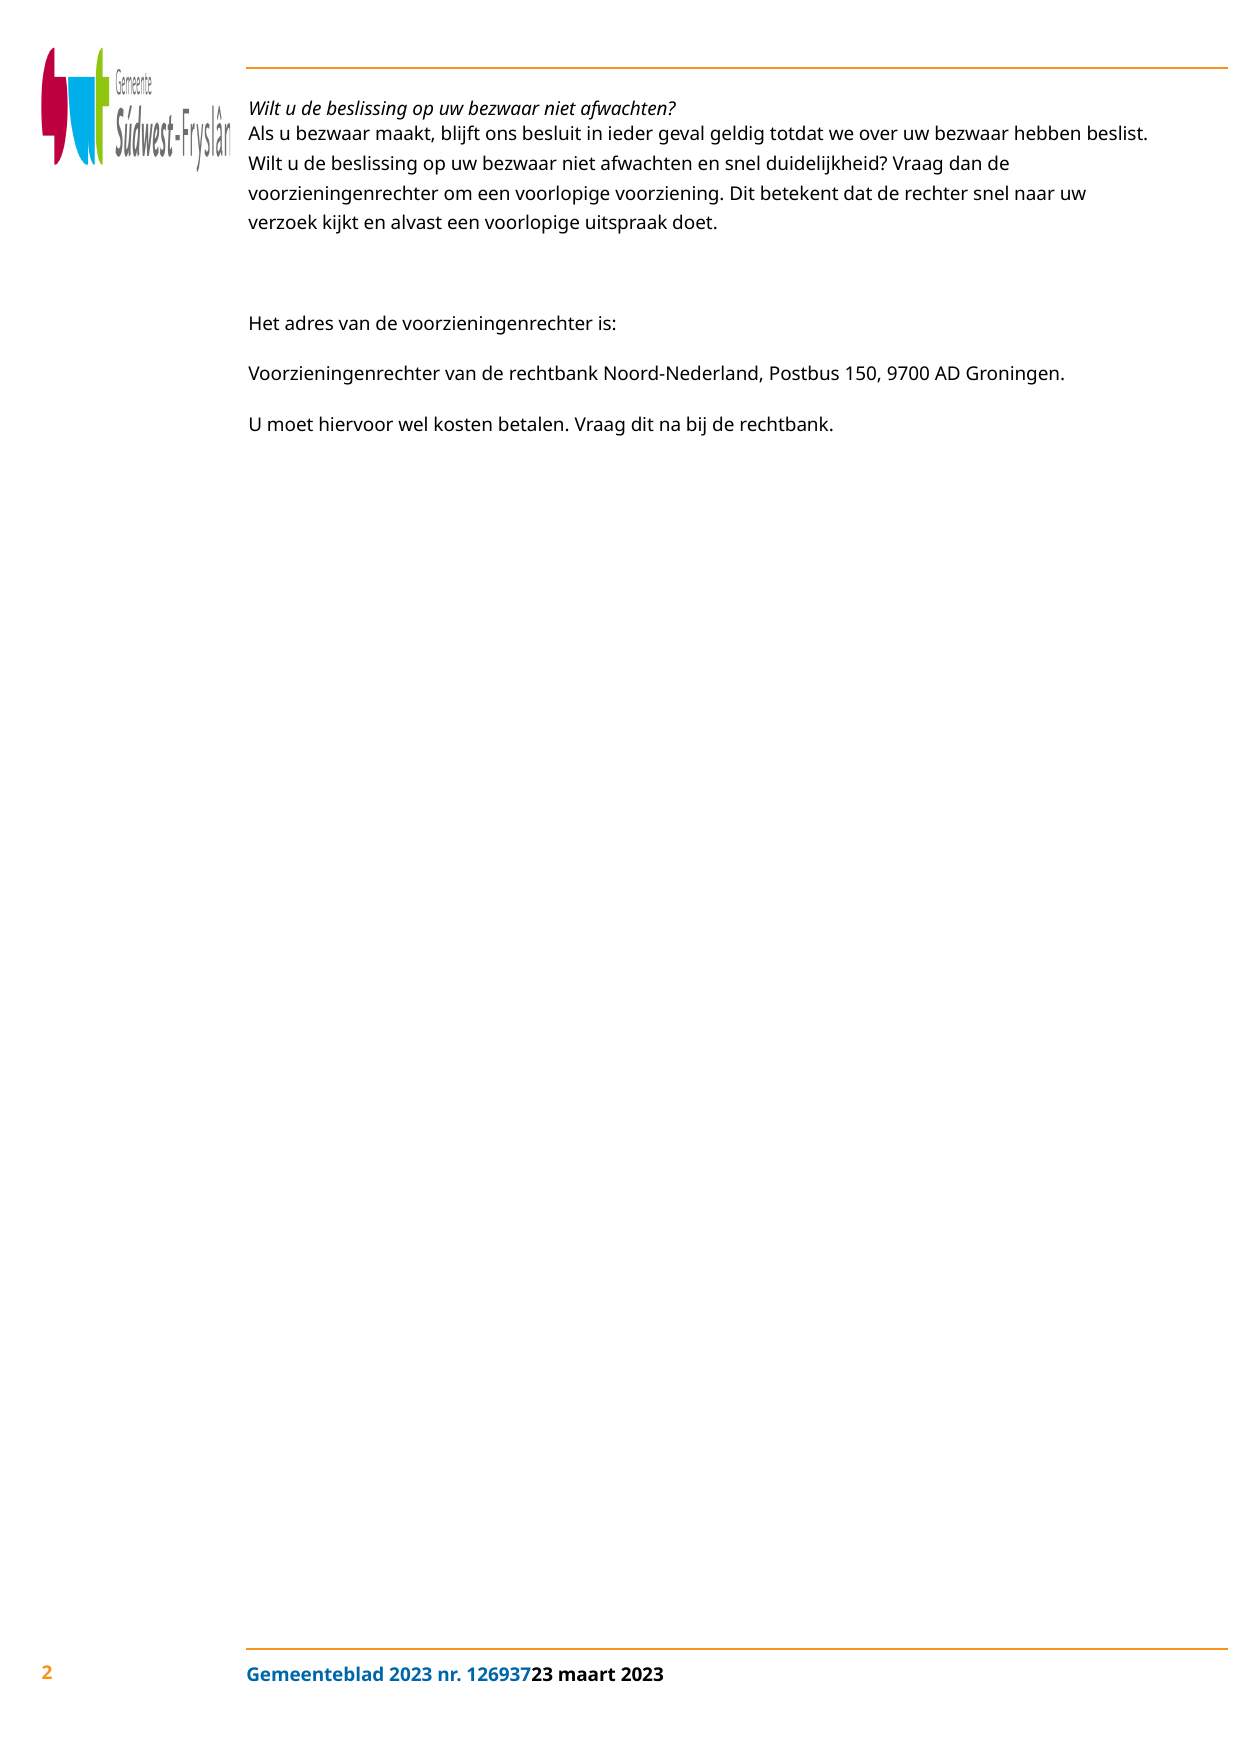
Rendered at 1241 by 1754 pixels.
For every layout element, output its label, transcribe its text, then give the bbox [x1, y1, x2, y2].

picture [41, 47, 231, 172]
text U moet hiervoor wel kosten betalen. Vraag dit na bij de rechtbank. [248, 411, 1152, 437]
text Wilt u de beslissing op uw bezwaar niet afwachten? [248, 95, 1152, 121]
text Als u bezwaar maakt, blijft ons besluit in ieder geval geldig totdat we over uw bezwaar hebben beslist. Wilt u de beslissing op uw bezwaar niet afwachten en snel duidelijkheid? Vraag dan de voorzieningenrechter om een voorlopige voorziening. Dit betekent dat de rechter snel naar uw verzoek kijkt en alvast een voorlopige uitspraak doet. [248, 121, 1152, 235]
text Het adres van de voorzieningenrechter is: [248, 310, 1152, 336]
text Voorzieningenrechter van de rechtbank Noord-Nederland, Postbus 150, 9700 AD Groningen. [248, 361, 1152, 386]
